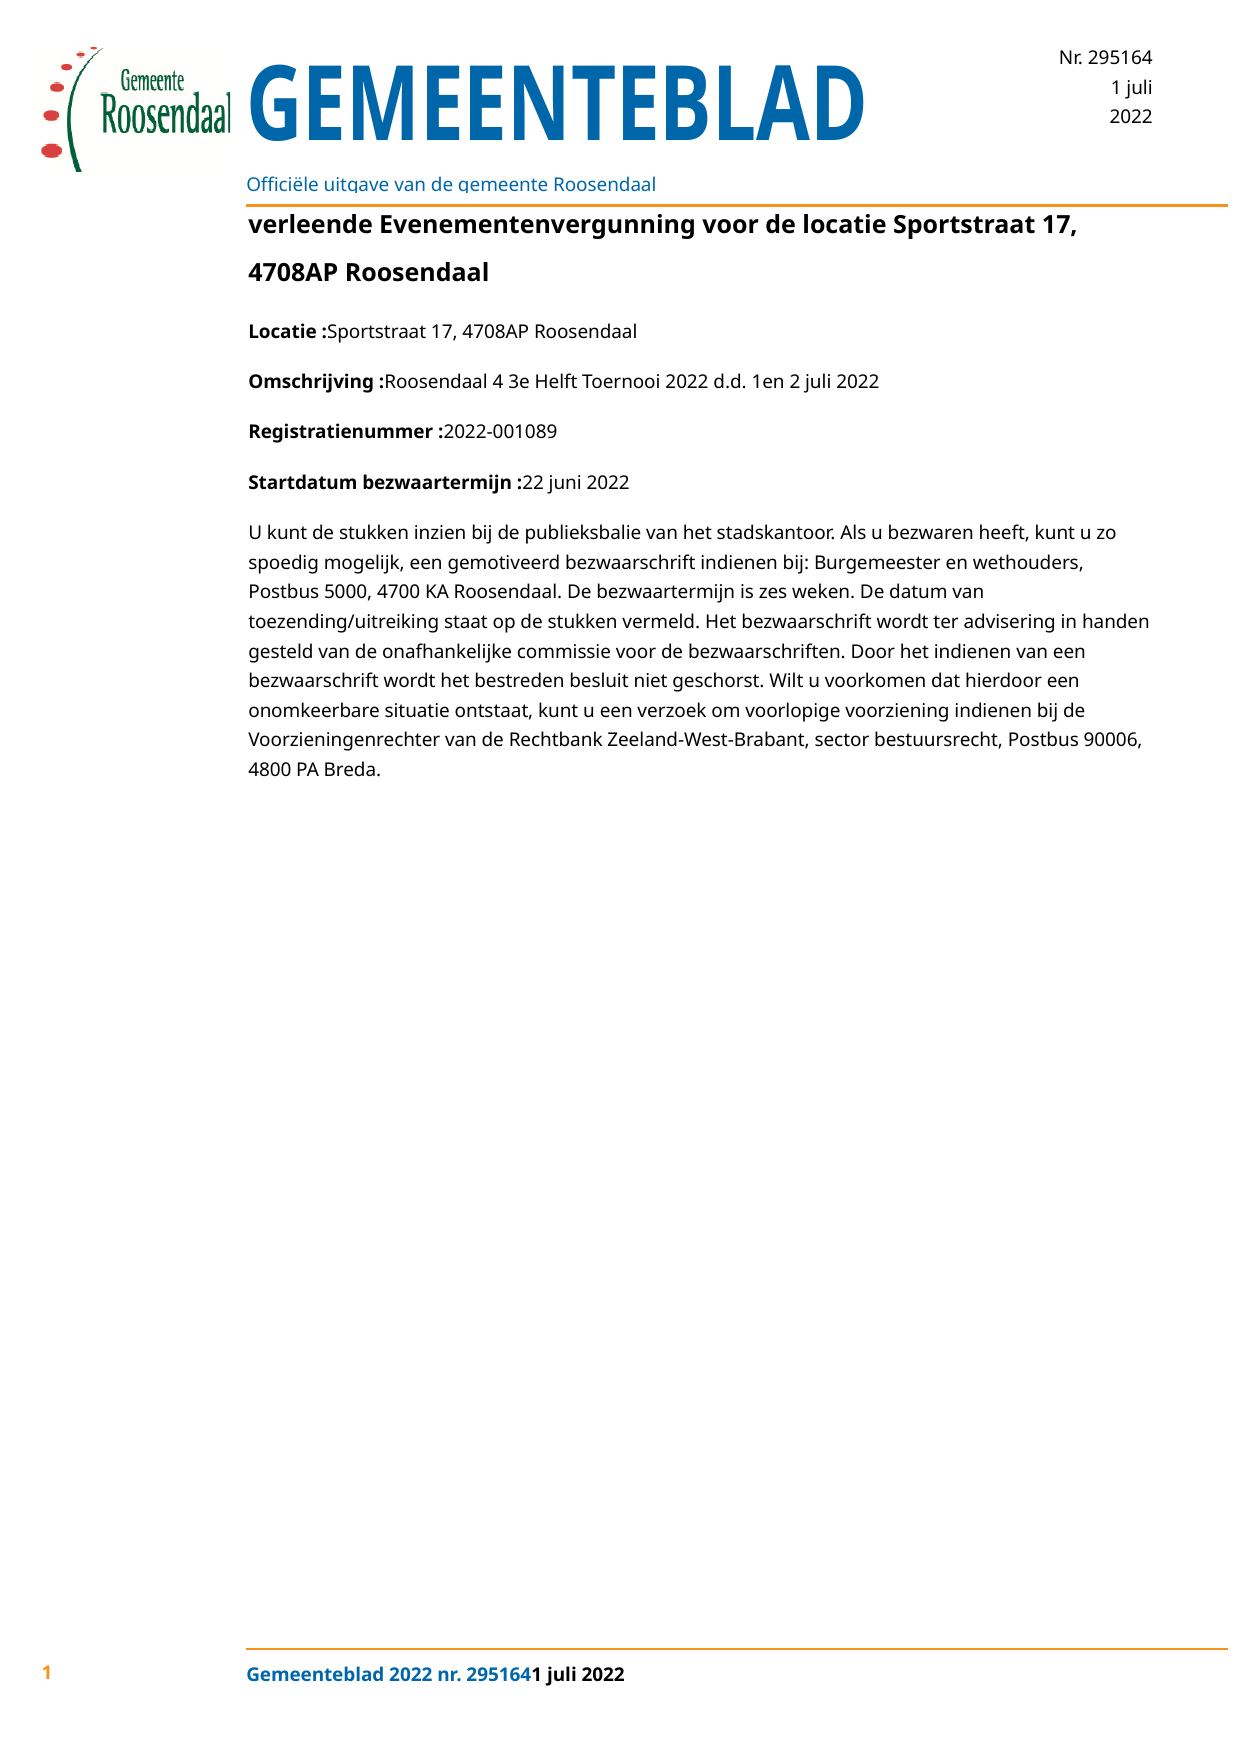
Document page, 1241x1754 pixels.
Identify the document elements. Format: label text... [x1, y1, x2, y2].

text U kunt de stukken inzien bij de publieksbalie van het stadskantoor. Als u bezwaren heeft, kunt u zo spoedig mogelijk, een gemotiveerd bezwaarschrift indienen bij: Burgemeester en wethouders, Postbus 5000, 4700 KA Roosendaal. De bezwaartermijn is zes weken. De datum van toezending/uitreiking staat op de stukken vermeld. Het bezwaarschrift wordt ter advisering in handen gesteld van de onafhankelijke commissie voor de bezwaarschriften. Door het indienen van een bezwaarschrift wordt het bestreden besluit niet geschorst. Wilt u voorkomen dat hierdoor een onomkeerbare situatie ontstaat, kunt u een verzoek om voorlopige voorziening indienen bij de Voorzieningenrechter van de Rechtbank Zeeland-West-Brabant, sector bestuursrecht, Postbus 90006, 4800 PA Breda. [248, 519, 1152, 782]
text Omschrijving :Roosendaal 4 3e Helft Toernooi 2022 d.d. 1en 2 juli 2022 [248, 368, 1152, 394]
text Locatie :Sportstraat 17, 4708AP Roosendaal [248, 318, 1152, 344]
text Registratienummer :2022-001089 [248, 419, 1152, 444]
text Startdatum bezwaartermijn :22 juni 2022 [248, 469, 1152, 495]
text verleende Evenementenvergunning voor de locatie Sportstraat 17, 4708AP Roosendaal [248, 207, 1152, 288]
picture [41, 47, 231, 172]
